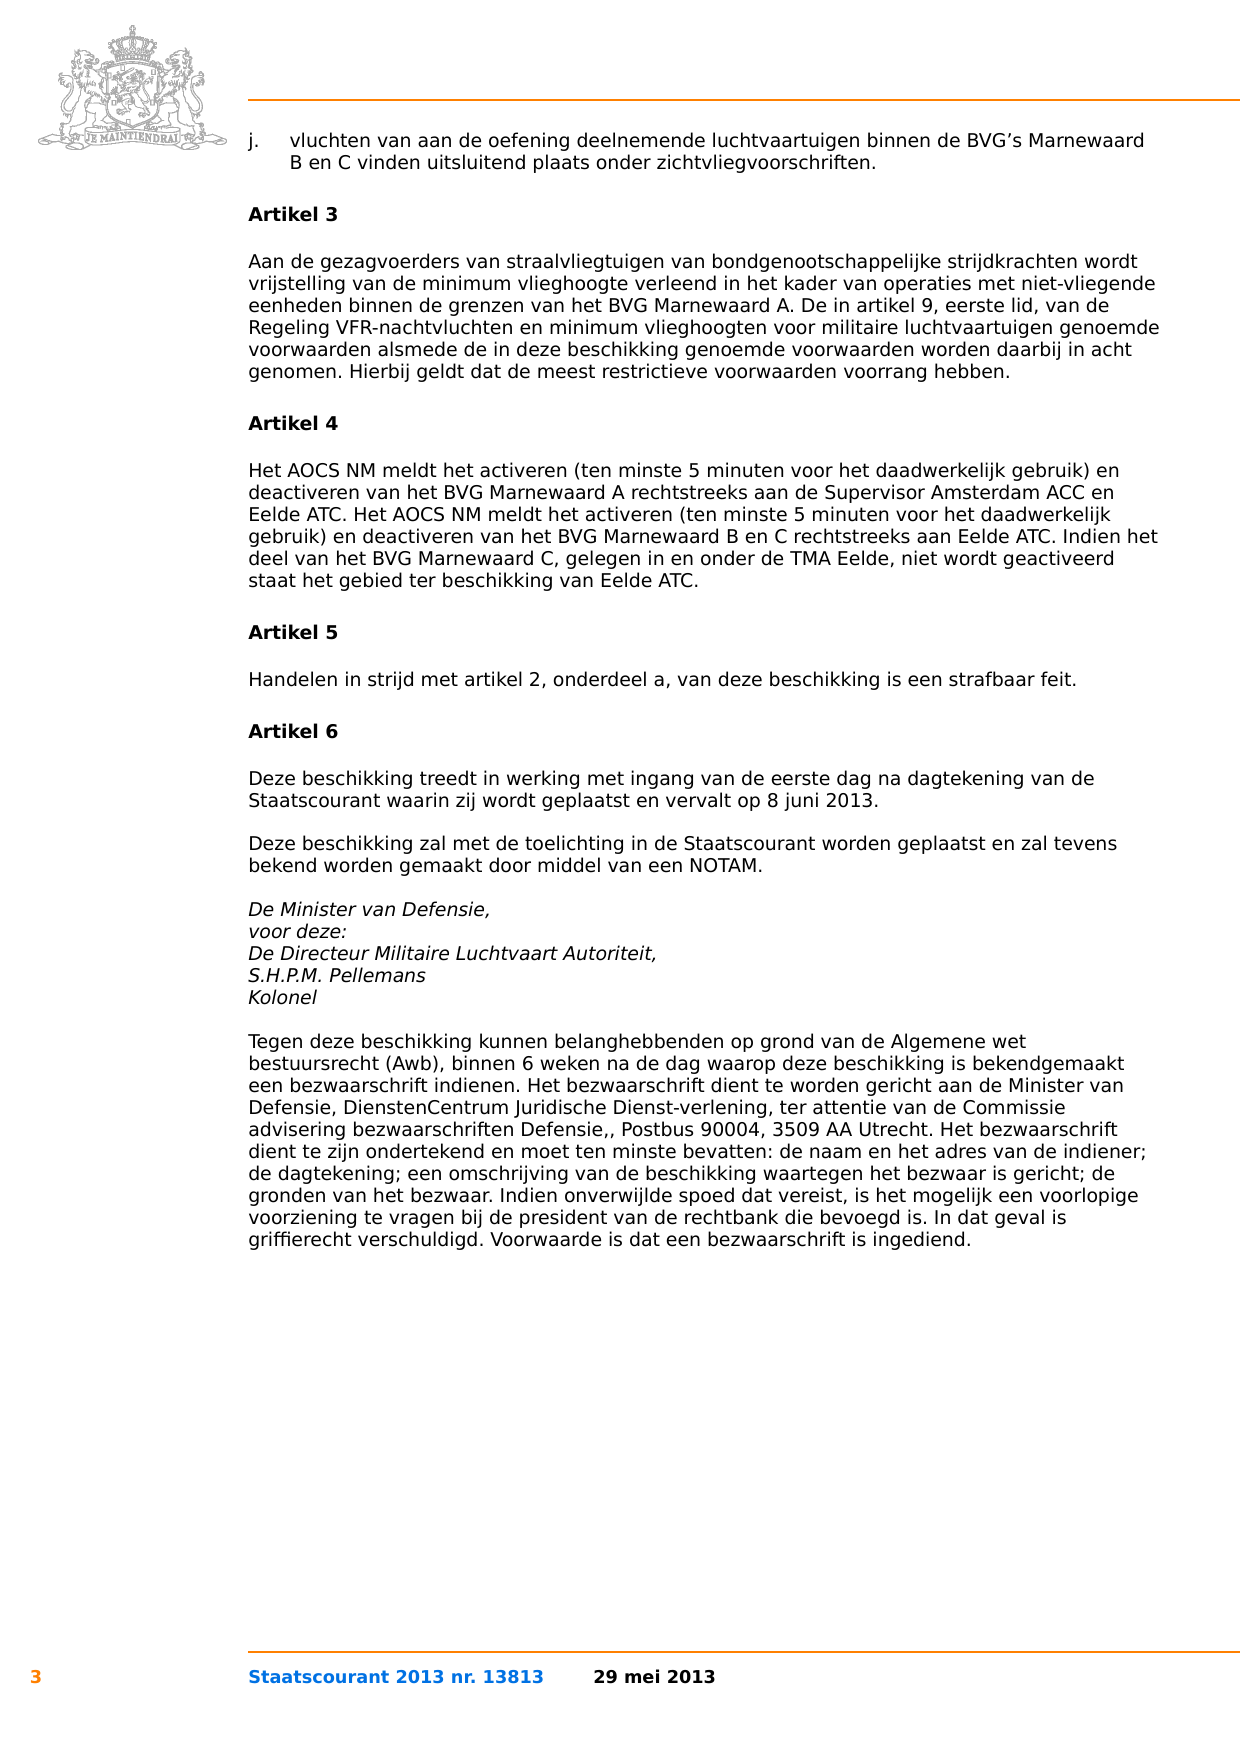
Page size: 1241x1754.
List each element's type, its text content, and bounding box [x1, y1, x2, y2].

subtitle Artikel 3 [248, 204, 1163, 226]
subtitle Artikel 6 [248, 721, 1163, 742]
text Het AOCS NM meldt het activeren (ten minste 5 minuten voor het daadwerkelijk gebruik) en deactiveren van het BVG Marnewaard A rechtstreeks aan de Supervisor Amsterdam ACC en Eelde ATC. Het AOCS NM meldt het activeren (ten minste 5 minuten voor het daadwerkelijk gebruik) en deactiveren van het BVG Marnewaard B en C rechtstreeks aan Eelde ATC. Indien het deel van het BVG Marnewaard C, gelegen in en onder de TMA Eelde, niet wordt geactiveerd staat het gebied ter beschikking van Eelde ATC. [248, 460, 1163, 592]
picture [38, 25, 227, 150]
text Aan de gezagvoerders van straalvliegtuigen van bondgenootschappelijke strijdkrachten wordt vrijstelling van de minimum vlieghoogte verleend in het kader van operaties met niet-vliegende eenheden binnen de grenzen van het BVG Marnewaard A. De in artikel 9, eerste lid, van de Regeling VFR-nachtvluchten en minimum vlieghoogten voor militaire luchtvaartuigen genoemde voorwaarden alsmede de in deze beschikking genoemde voorwaarden worden daarbij in acht genomen. Hierbij geldt dat de meest restrictieve voorwaarden voorrang hebben. [248, 251, 1163, 383]
text Tegen deze beschikking kunnen belanghebbenden op grond van de Algemene wet bestuursrecht (Awb), binnen 6 weken na de dag waarop deze beschikking is bekendgemaakt een bezwaarschrift indienen. Het bezwaarschrift dient te worden gericht aan de Minister van Defensie, DienstenCentrum Juridische Dienst-verlening, ter attentie van de Commissie advisering bezwaarschriften Defensie,, Postbus 90004, 3509 AA Utrecht. Het bezwaarschrift dient te zijn ondertekend en moet ten minste bevatten: de naam en het adres van de indiener; de dagtekening; een omschrijving van de beschikking waartegen het bezwaar is gericht; de gronden van het bezwaar. Indien onverwijlde spoed dat vereist, is het mogelijk een voorlopige voorziening te vragen bij de president van de rechtbank die bevoegd is. In dat geval is griffierecht verschuldigd. Voorwaarde is dat een bezwaarschrift is ingediend. [248, 1031, 1163, 1251]
text Handelen in strijd met artikel 2, onderdeel a, van deze beschikking is een strafbaar feit. [248, 668, 1163, 691]
subtitle Artikel 4 [248, 413, 1163, 435]
text Deze beschikking treedt in werking met ingang van de eerste dag na dagtekening van de Staatscourant waarin zij wordt geplaatst en vervalt op 8 juni 2013. [248, 767, 1163, 811]
subtitle Artikel 5 [248, 622, 1163, 643]
text De Minister van Defensie, voor deze: De Directeur Militaire Luchtvaart Autoriteit, S.H.P.M. Pellemans Kolonel [248, 899, 1163, 1009]
text j. vluchten van aan de oefening deelnemende luchtvaartuigen binnen de BVG’s Marnewaard B en C vinden uitsluitend plaats onder zichtvliegvoorschriften. [248, 130, 1163, 174]
text Deze beschikking zal met de toelichting in de Staatscourant worden geplaatst en zal tevens bekend worden gemaakt door middel van een NOTAM. [248, 833, 1163, 877]
